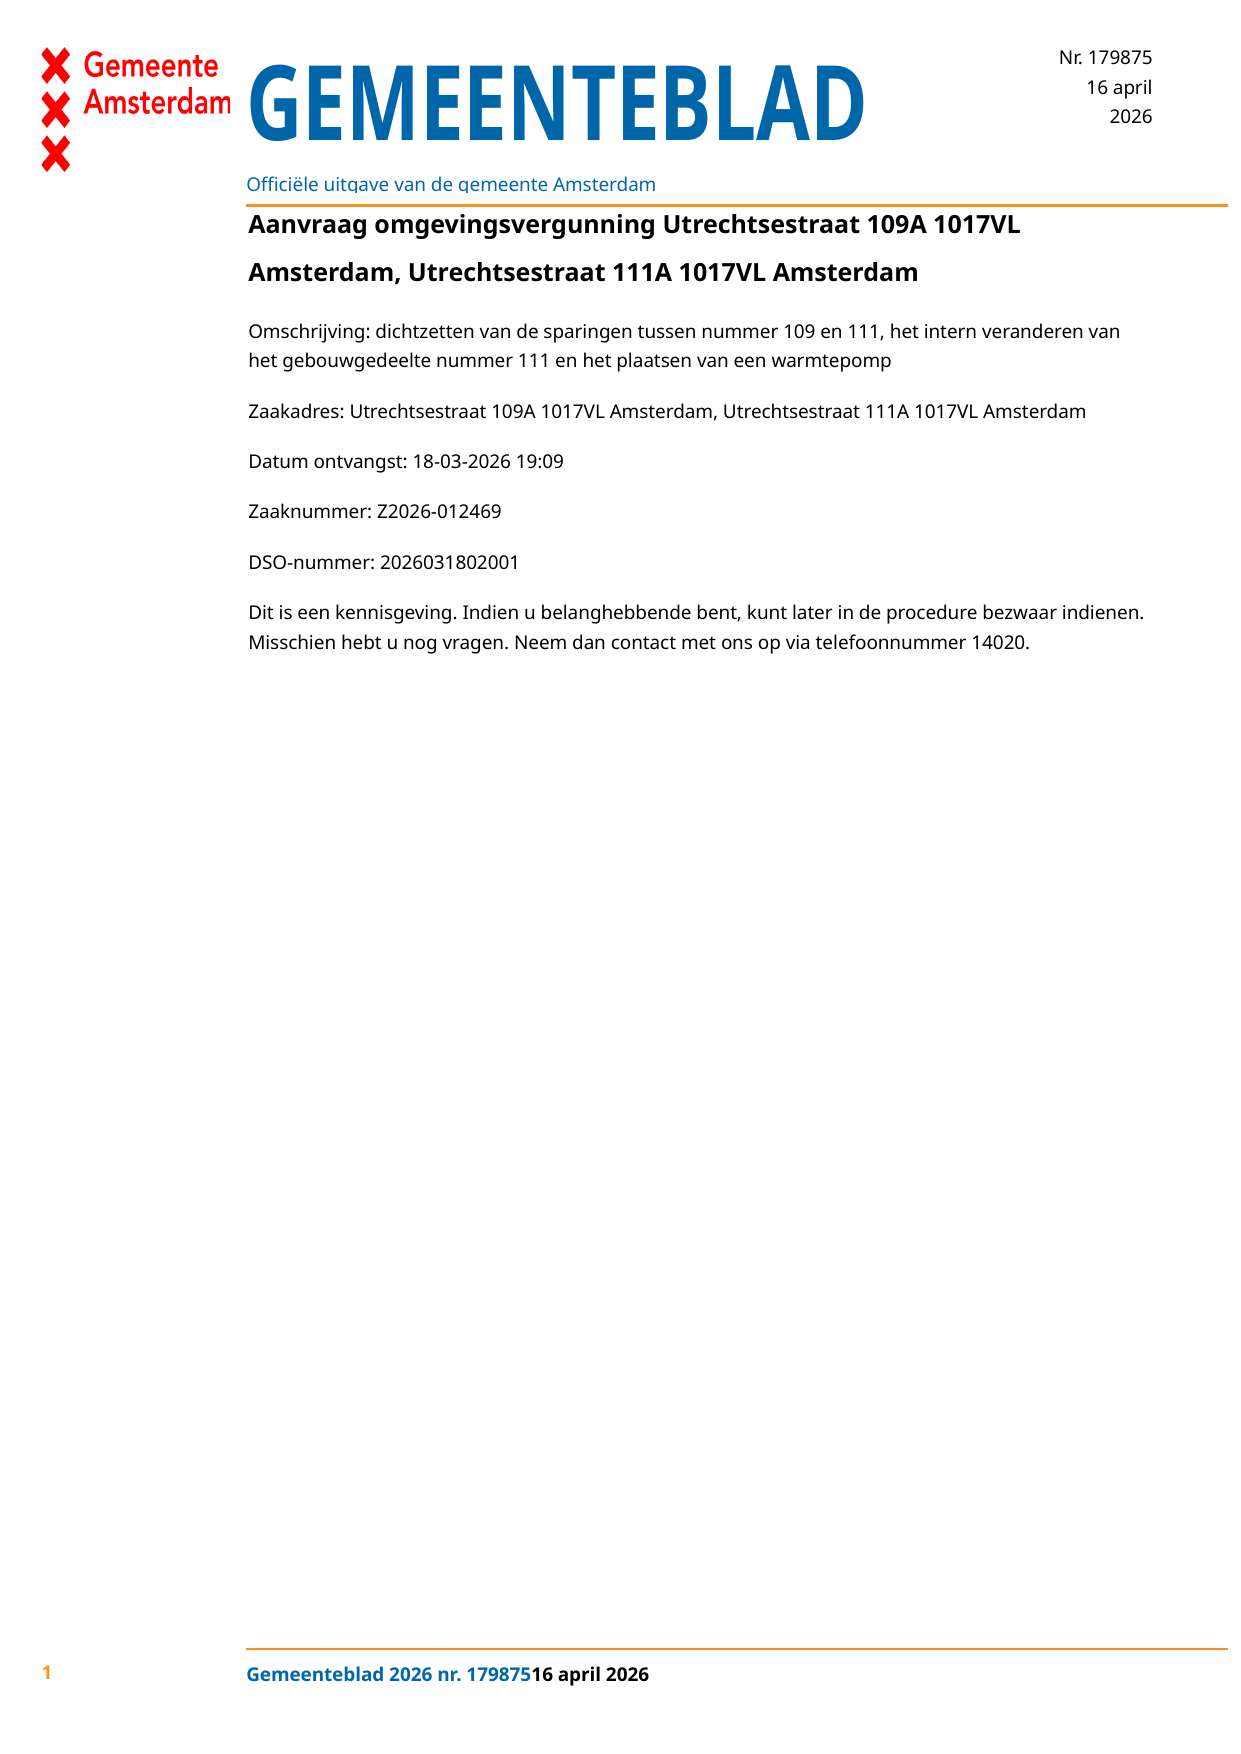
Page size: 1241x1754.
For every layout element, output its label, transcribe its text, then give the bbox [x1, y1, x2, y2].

text Datum ontvangst: 18-03-2026 19:09 [248, 448, 1152, 474]
text Aanvraag omgevingsvergunning Utrechtsestraat 109A 1017VL Amsterdam, Utrechtsestraat 111A 1017VL Amsterdam [248, 207, 1152, 288]
text Zaaknummer: Z2026-012469 [248, 499, 1152, 524]
text Omschrijving: dichtzetten van de sparingen tussen nummer 109 en 111, het intern veranderen van het gebouwgedeelte nummer 111 en het plaatsen van een warmtepomp [248, 318, 1152, 373]
text Zaakadres: Utrechtsestraat 109A 1017VL Amsterdam, Utrechtsestraat 111A 1017VL Amsterdam [248, 398, 1152, 424]
text DSO-nummer: 2026031802001 [248, 549, 1152, 575]
text Dit is een kennisgeving. Indien u belanghebbende bent, kunt later in de procedure bezwaar indienen. Misschien hebt u nog vragen. Neem dan contact met ons op via telefoonnummer 14020. [248, 599, 1152, 655]
picture [41, 47, 231, 172]
